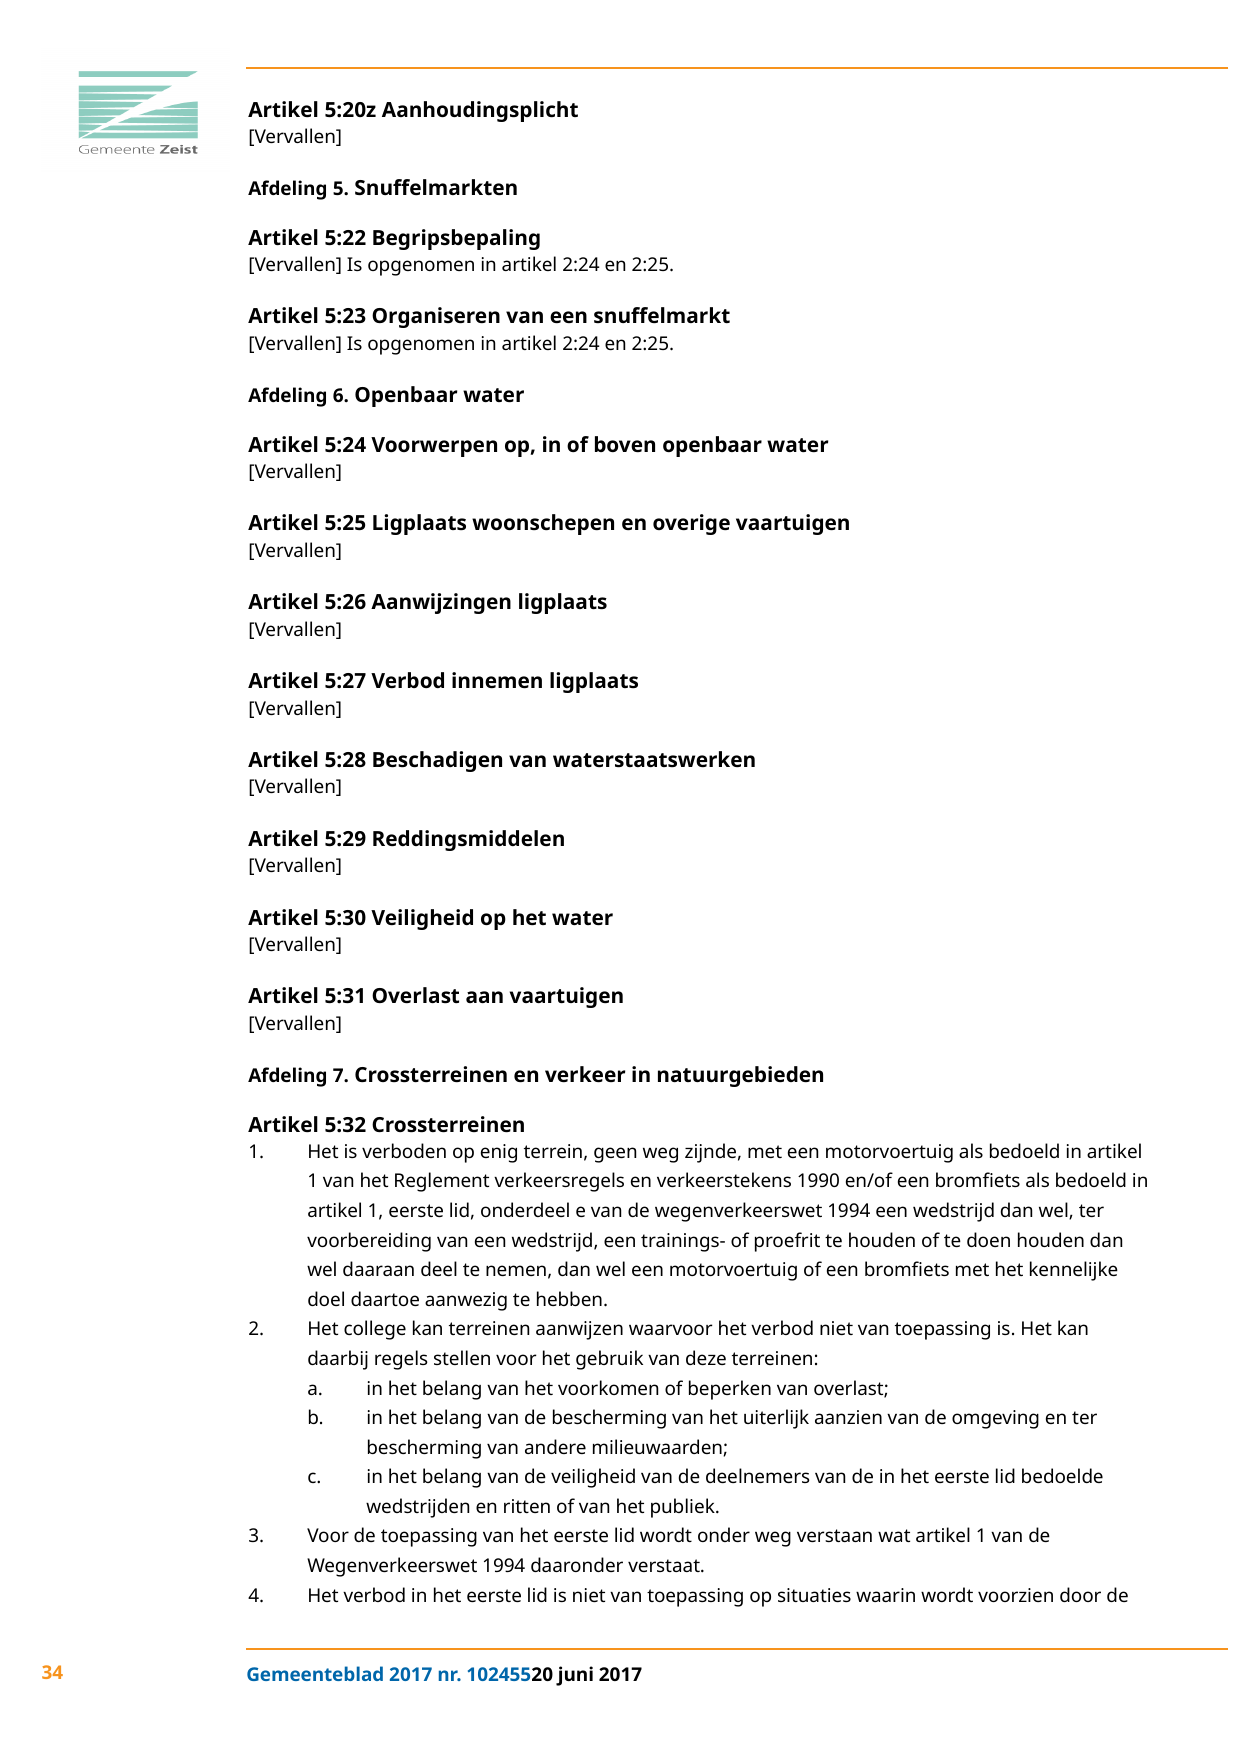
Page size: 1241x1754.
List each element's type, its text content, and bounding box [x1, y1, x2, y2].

text Afdeling 6. Openbaar water [248, 380, 1152, 409]
list Het is verboden op enig terrein, geen weg zijnde, met een motorvoertuig als bedoeld in artikel 1 van het Reglement verkeersregels en verkeerstekens 1990 en/of een bromfiets als bedoeld in artikel 1, eerste lid, onderdeel e van de wegenverkeerswet 1994 een wedstrijd dan wel, ter voorbereiding van een wedstrijd, een trainings- of proefrit te houden of te doen houden dan wel daaraan deel te nemen, dan wel een motorvoertuig of een bromfiets met het kennelijke doel daartoe aanwezig te hebben. [248, 1138, 1152, 1312]
text Artikel 5:28 Beschadigen van waterstaatswerken [248, 745, 1152, 773]
list Voor de toepassing van het eerste lid wordt onder weg verstaan wat artikel 1 van de Wegenverkeerswet 1994 daaronder verstaat. [248, 1523, 1152, 1578]
text [Vervallen] [248, 695, 1152, 720]
text [Vervallen] [248, 773, 1152, 799]
text [Vervallen] [248, 616, 1152, 642]
text [Vervallen] [248, 123, 1152, 149]
list Het verbod in het eerste lid is niet van toepassing op situaties waarin wordt voorzien door de [248, 1582, 1152, 1608]
text [Vervallen] Is opgenomen in artikel 2:24 en 2:25. [248, 330, 1152, 356]
text Artikel 5:20z Aanhoudingsplicht [248, 95, 1152, 123]
text [Vervallen] [248, 537, 1152, 563]
text Artikel 5:30 Veiligheid op het water [248, 903, 1152, 931]
list in het belang van de veiligheid van de deelnemers van de in het eerste lid bedoelde wedstrijden en ritten of van het publiek. [307, 1463, 1152, 1519]
text Artikel 5:31 Overlast aan vaartuigen [248, 982, 1152, 1010]
picture [41, 47, 231, 172]
text Artikel 5:24 Voorwerpen op, in of boven openbaar water [248, 430, 1152, 458]
text Artikel 5:29 Reddingsmiddelen [248, 824, 1152, 852]
text Afdeling 5. Snuffelmarkten [248, 173, 1152, 202]
text Artikel 5:26 Aanwijzingen ligplaats [248, 587, 1152, 616]
text [Vervallen] [248, 931, 1152, 957]
text Afdeling 7. Crossterreinen en verkeer in natuurgebieden [248, 1060, 1152, 1089]
text Artikel 5:32 Crossterreinen [248, 1110, 1152, 1138]
text Artikel 5:22 Begripsbepaling [248, 223, 1152, 251]
text Artikel 5:25 Ligplaats woonschepen en overige vaartuigen [248, 508, 1152, 537]
text [Vervallen] [248, 458, 1152, 484]
text [Vervallen] [248, 852, 1152, 878]
text [Vervallen] [248, 1010, 1152, 1036]
list Het college kan terreinen aanwijzen waarvoor het verbod niet van toepassing is. Het kan daarbij regels stellen voor het gebruik van deze terreinen: [248, 1316, 1152, 1371]
text Artikel 5:27 Verbod innemen ligplaats [248, 666, 1152, 695]
text [Vervallen] Is opgenomen in artikel 2:24 en 2:25. [248, 251, 1152, 277]
text Artikel 5:23 Organiseren van een snuffelmarkt [248, 302, 1152, 330]
list in het belang van het voorkomen of beperken van overlast; [307, 1375, 1152, 1401]
list in het belang van de bescherming van het uiterlijk aanzien van de omgeving en ter bescherming van andere milieuwaarden; [307, 1404, 1152, 1460]
